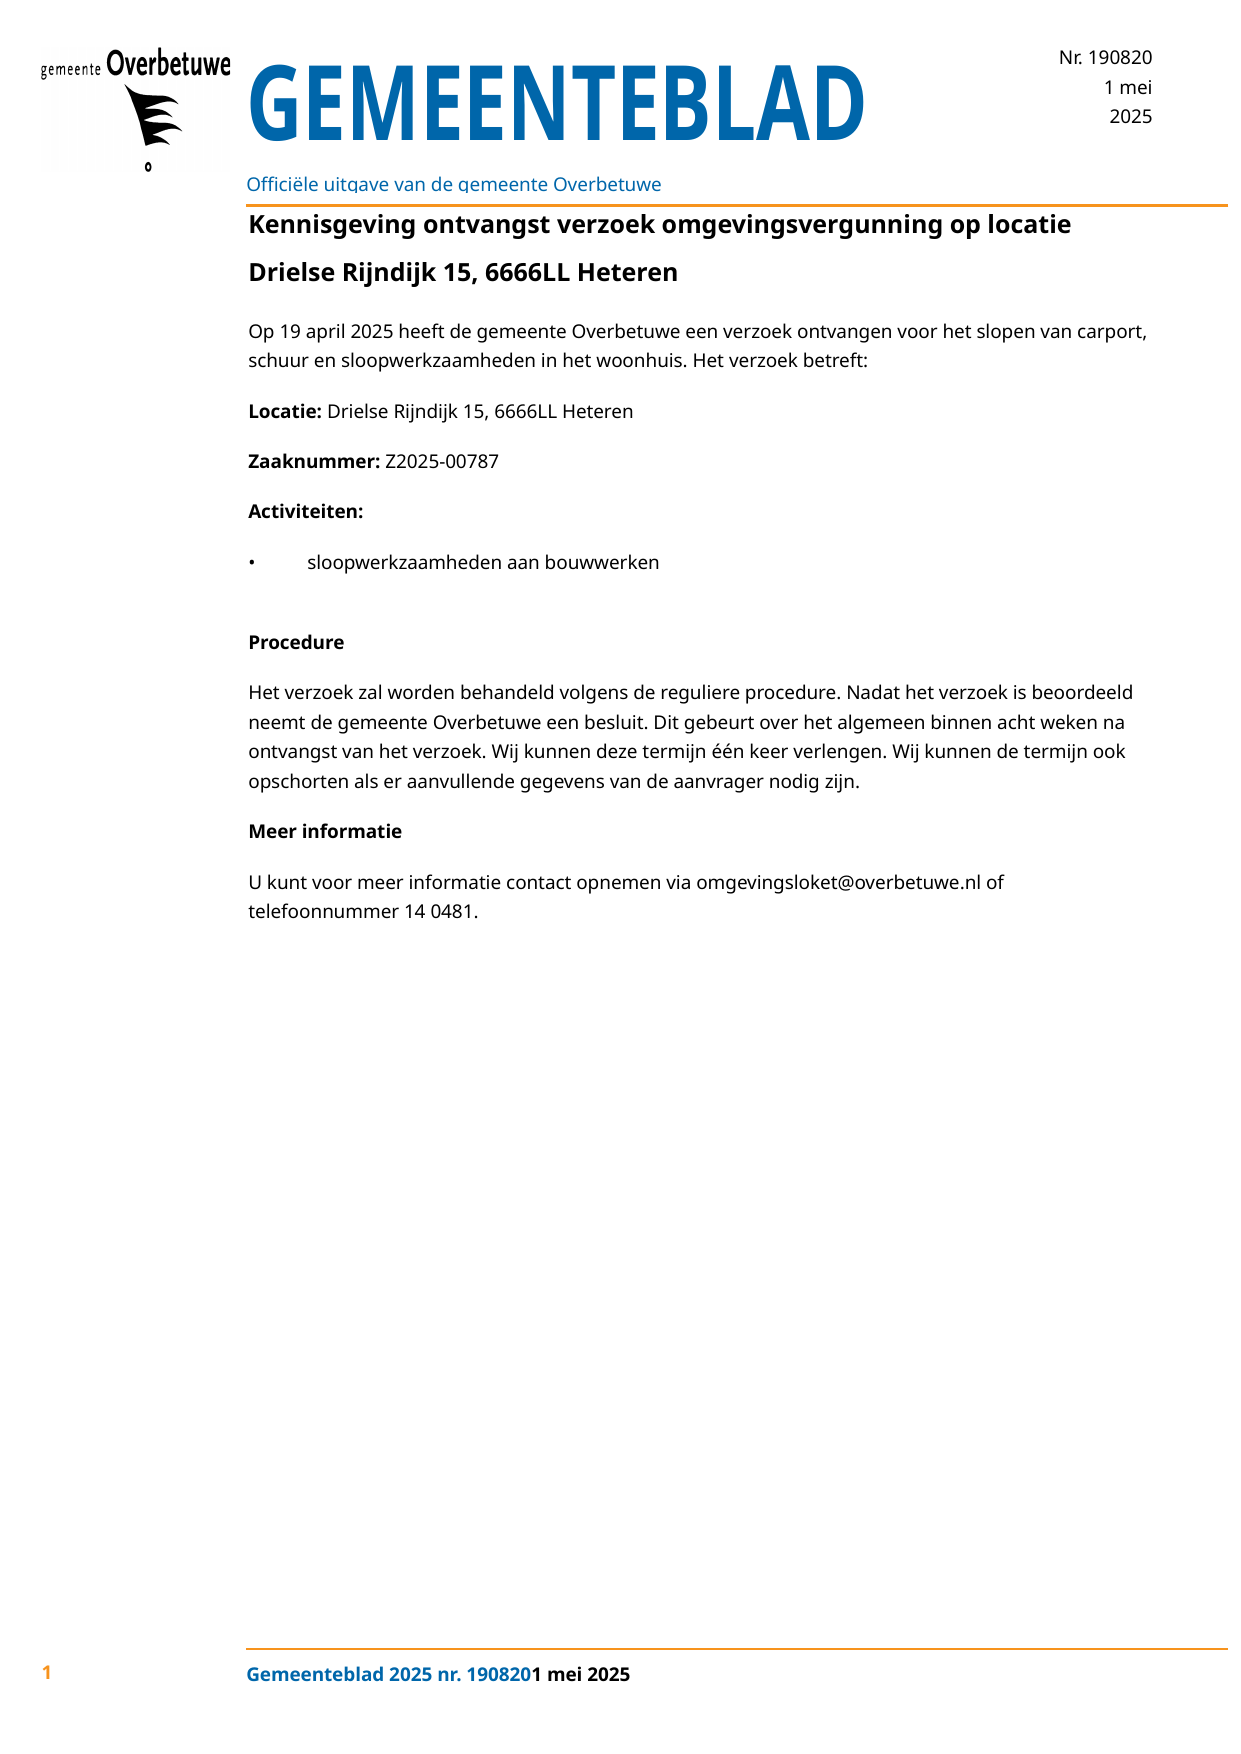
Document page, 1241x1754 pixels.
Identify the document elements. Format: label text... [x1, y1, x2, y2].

text Meer informatie [248, 819, 1152, 844]
text Het verzoek zal worden behandeld volgens de reguliere procedure. Nadat het verzoek is beoordeeld neemt de gemeente Overbetuwe een besluit. Dit gebeurt over het algemeen binnen acht weken na ontvangst van het verzoek. Wij kunnen deze termijn één keer verlengen. Wij kunnen de termijn ook opschorten als er aanvullende gegevens van de aanvrager nodig zijn. [248, 679, 1152, 794]
text Procedure [248, 629, 1152, 655]
picture [41, 47, 231, 172]
list sloopwerkzaamheden aan bouwwerken [248, 549, 1152, 575]
text Locatie: Drielse Rijndijk 15, 6666LL Heteren [248, 398, 1152, 424]
text Op 19 april 2025 heeft de gemeente Overbetuwe een verzoek ontvangen voor het slopen van carport, schuur en sloopwerkzaamheden in het woonhuis. Het verzoek betreft: [248, 318, 1152, 373]
text Activiteiten: [248, 499, 1152, 524]
text Kennisgeving ontvangst verzoek omgevingsvergunning op locatie Drielse Rijndijk 15, 6666LL Heteren [248, 207, 1152, 288]
text U kunt voor meer informatie contact opnemen via omgevingsloket@overbetuwe.nl of telefoonnummer 14 0481. [248, 869, 1152, 924]
text Zaaknummer: Z2025-00787 [248, 448, 1152, 474]
